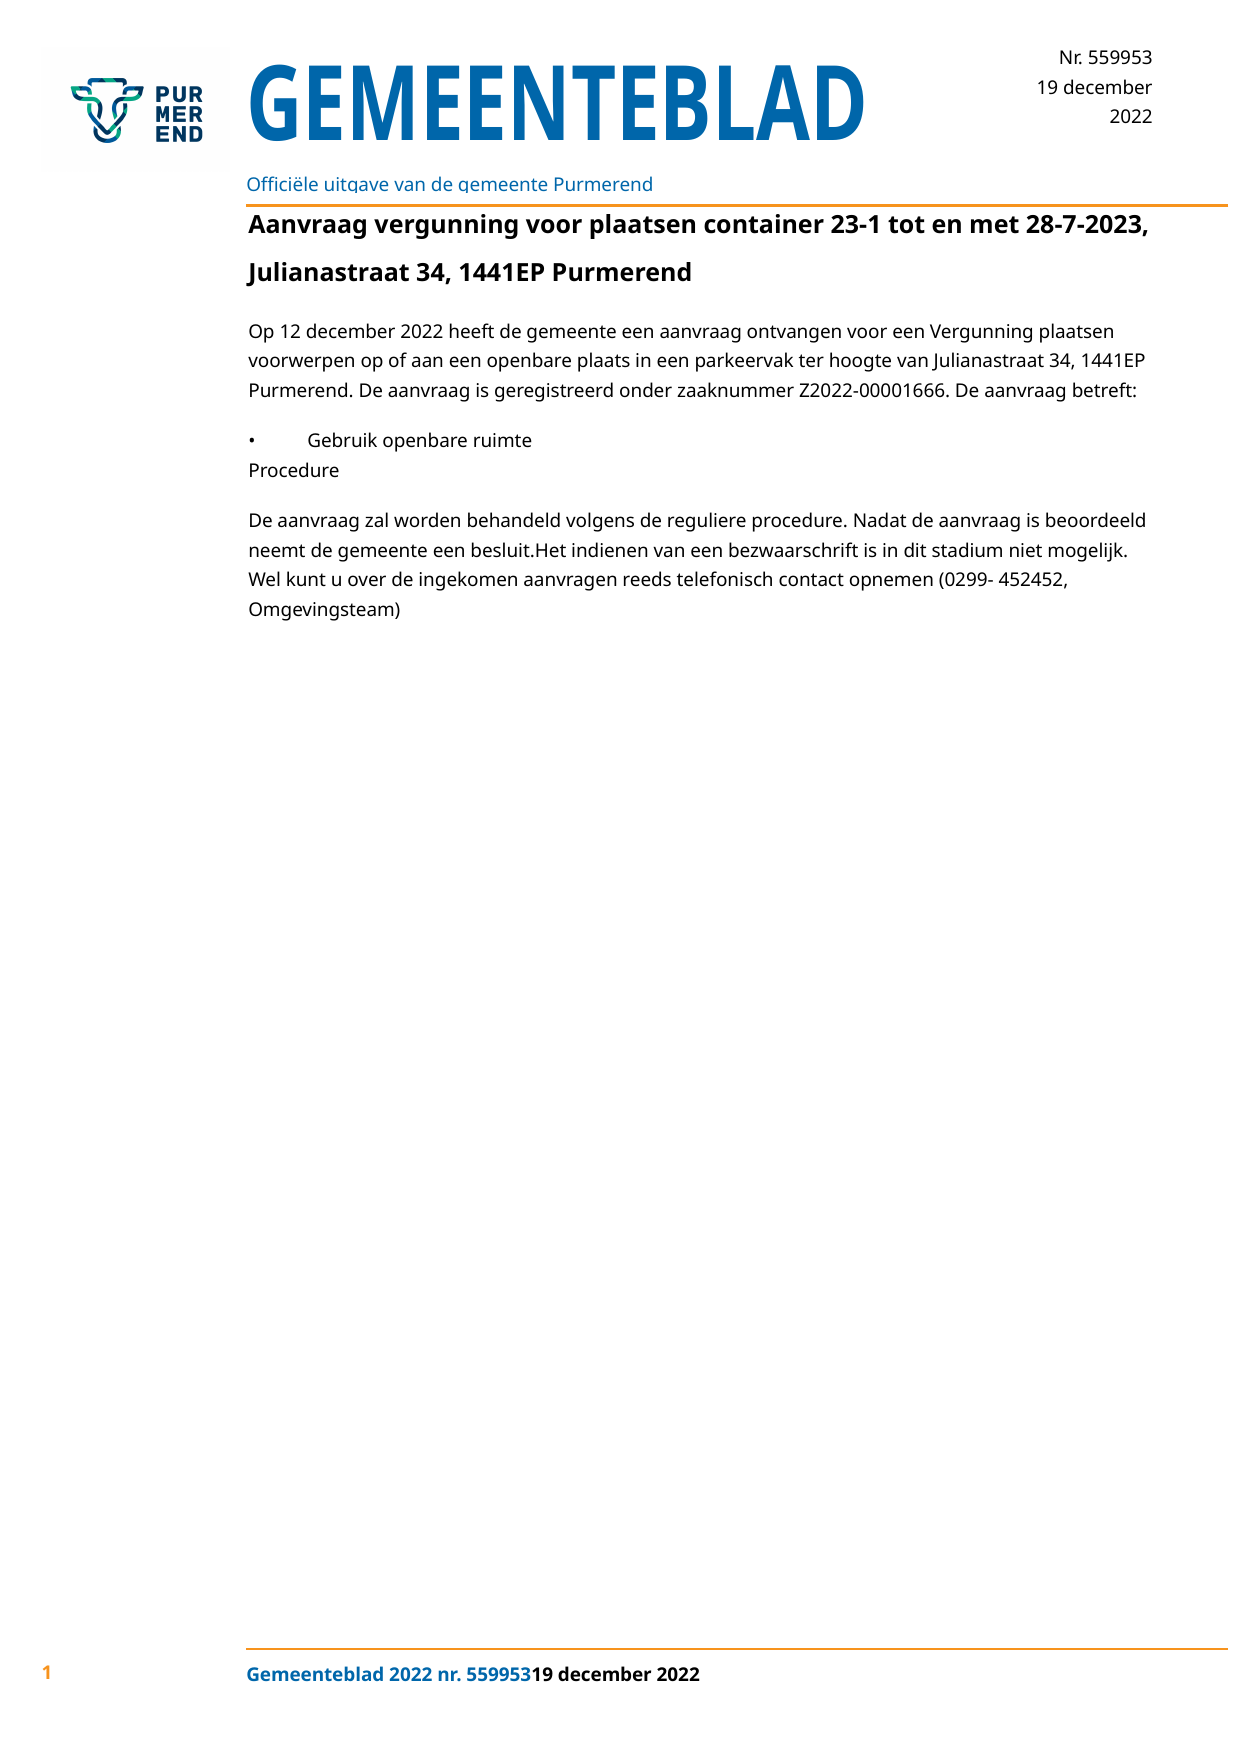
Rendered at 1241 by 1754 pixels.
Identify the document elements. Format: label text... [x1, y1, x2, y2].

text Procedure [248, 457, 1152, 483]
text Op 12 december 2022 heeft de gemeente een aanvraag ontvangen voor een Vergunning plaatsen voorwerpen op of aan een openbare plaats in een parkeervak ter hoogte van Julianastraat 34, 1441EP Purmerend. De aanvraag is geregistreerd onder zaaknummer Z2022-00001666. De aanvraag betreft: [248, 318, 1152, 403]
picture [41, 47, 231, 172]
list Gebruik openbare ruimte [248, 427, 1152, 453]
text Aanvraag vergunning voor plaatsen container 23-1 tot en met 28-7-2023, Julianastraat 34, 1441EP Purmerend [248, 207, 1152, 288]
text De aanvraag zal worden behandeld volgens de reguliere procedure. Nadat de aanvraag is beoordeeld neemt de gemeente een besluit.Het indienen van een bezwaarschrift is in dit stadium niet mogelijk. Wel kunt u over de ingekomen aanvragen reeds telefonisch contact opnemen (0299- 452452, Omgevingsteam) [248, 507, 1152, 622]
